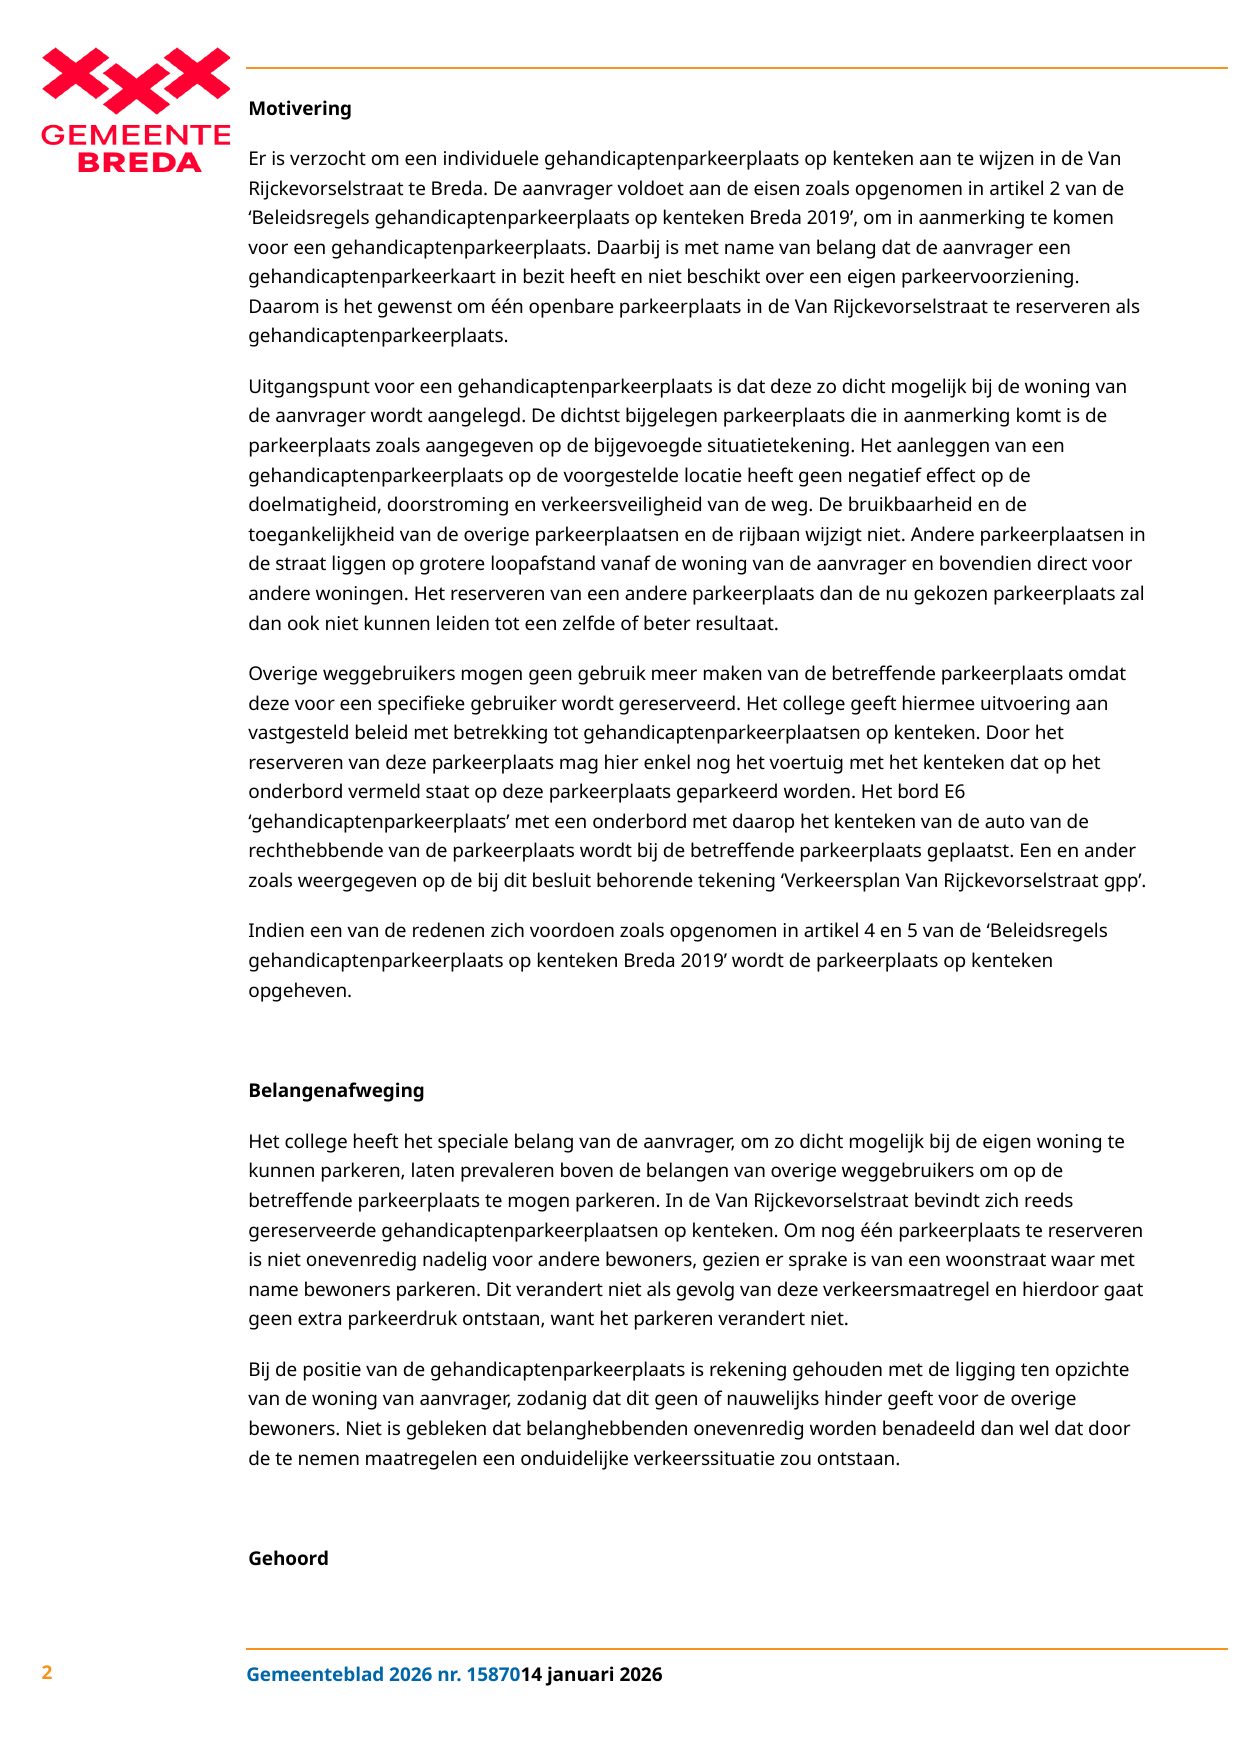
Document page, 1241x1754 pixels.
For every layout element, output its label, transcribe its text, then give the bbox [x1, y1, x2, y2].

text Overige weggebruikers mogen geen gebruik meer maken van de betreffende parkeerplaats omdat deze voor een specifieke gebruiker wordt gereserveerd. Het college geeft hiermee uitvoering aan vastgesteld beleid met betrekking tot gehandicaptenparkeerplaatsen op kenteken. Door het reserveren van deze parkeerplaats mag hier enkel nog het voertuig met het kenteken dat op het onderbord vermeld staat op deze parkeerplaats geparkeerd worden. Het bord E6 ‘gehandicaptenparkeerplaats’ met een onderbord met daarop het kenteken van de auto van de rechthebbende van de parkeerplaats wordt bij de betreffende parkeerplaats geplaatst. Een en ander zoals weergegeven op de bij dit besluit behorende tekening ‘Verkeersplan Van Rijckevorselstraat gpp’. [248, 660, 1152, 893]
text Er is verzocht om een individuele gehandicaptenparkeerplaats op kenteken aan te wijzen in de Van Rijckevorselstraat te Breda. De aanvrager voldoet aan de eisen zoals opgenomen in artikel 2 van de ‘Beleidsregels gehandicaptenparkeerplaats op kenteken Breda 2019’, om in aanmerking te komen voor een gehandicaptenparkeerplaats. Daarbij is met name van belang dat de aanvrager een gehandicaptenparkeerkaart in bezit heeft en niet beschikt over een eigen parkeervoorziening. Daarom is het gewenst om één openbare parkeerplaats in de Van Rijckevorselstraat te reserveren als gehandicaptenparkeerplaats. [248, 145, 1152, 348]
text Het college heeft het speciale belang van de aanvrager, om zo dicht mogelijk bij de eigen woning te kunnen parkeren, laten prevaleren boven de belangen van overige weggebruikers om op de betreffende parkeerplaats te mogen parkeren. In de Van Rijckevorselstraat bevindt zich reeds gereserveerde gehandicaptenparkeerplaatsen op kenteken. Om nog één parkeerplaats te reserveren is niet onevenredig nadelig voor andere bewoners, gezien er sprake is van een woonstraat waar met name bewoners parkeren. Dit verandert niet als gevolg van deze verkeersmaatregel en hierdoor gaat geen extra parkeerdruk ontstaan, want het parkeren verandert niet. [248, 1128, 1152, 1331]
text Belangenafweging [248, 1078, 1152, 1103]
picture [41, 47, 231, 172]
text Uitgangspunt voor een gehandicaptenparkeerplaats is dat deze zo dicht mogelijk bij de woning van de aanvrager wordt aangelegd. De dichtst bijgelegen parkeerplaats die in aanmerking komt is de parkeerplaats zoals aangegeven op de bijgevoegde situatietekening. Het aanleggen van een gehandicaptenparkeerplaats op de voorgestelde locatie heeft geen negatief effect op de doelmatigheid, doorstroming en verkeersveiligheid van de weg. De bruikbaarheid en de toegankelijkheid van de overige parkeerplaatsen en de rijbaan wijzigt niet. Andere parkeerplaatsen in de straat liggen op grotere loopafstand vanaf de woning van de aanvrager en bovendien direct voor andere woningen. Het reserveren van een andere parkeerplaats dan de nu gekozen parkeerplaats zal dan ook niet kunnen leiden tot een zelfde of beter resultaat. [248, 373, 1152, 636]
text Indien een van de redenen zich voordoen zoals opgenomen in artikel 4 en 5 van de ‘Beleidsregels gehandicaptenparkeerplaats op kenteken Breda 2019’ wordt de parkeerplaats op kenteken opgeheven. [248, 918, 1152, 1003]
text Motivering [248, 95, 1152, 121]
text Bij de positie van de gehandicaptenparkeerplaats is rekening gehouden met de ligging ten opzichte van de woning van aanvrager, zodanig dat dit geen of nauwelijks hinder geeft voor de overige bewoners. Niet is gebleken dat belanghebbenden onevenredig worden benadeeld dan wel dat door de te nemen maatregelen een onduidelijke verkeerssituatie zou ontstaan. [248, 1356, 1152, 1471]
text Gehoord [248, 1546, 1152, 1571]
